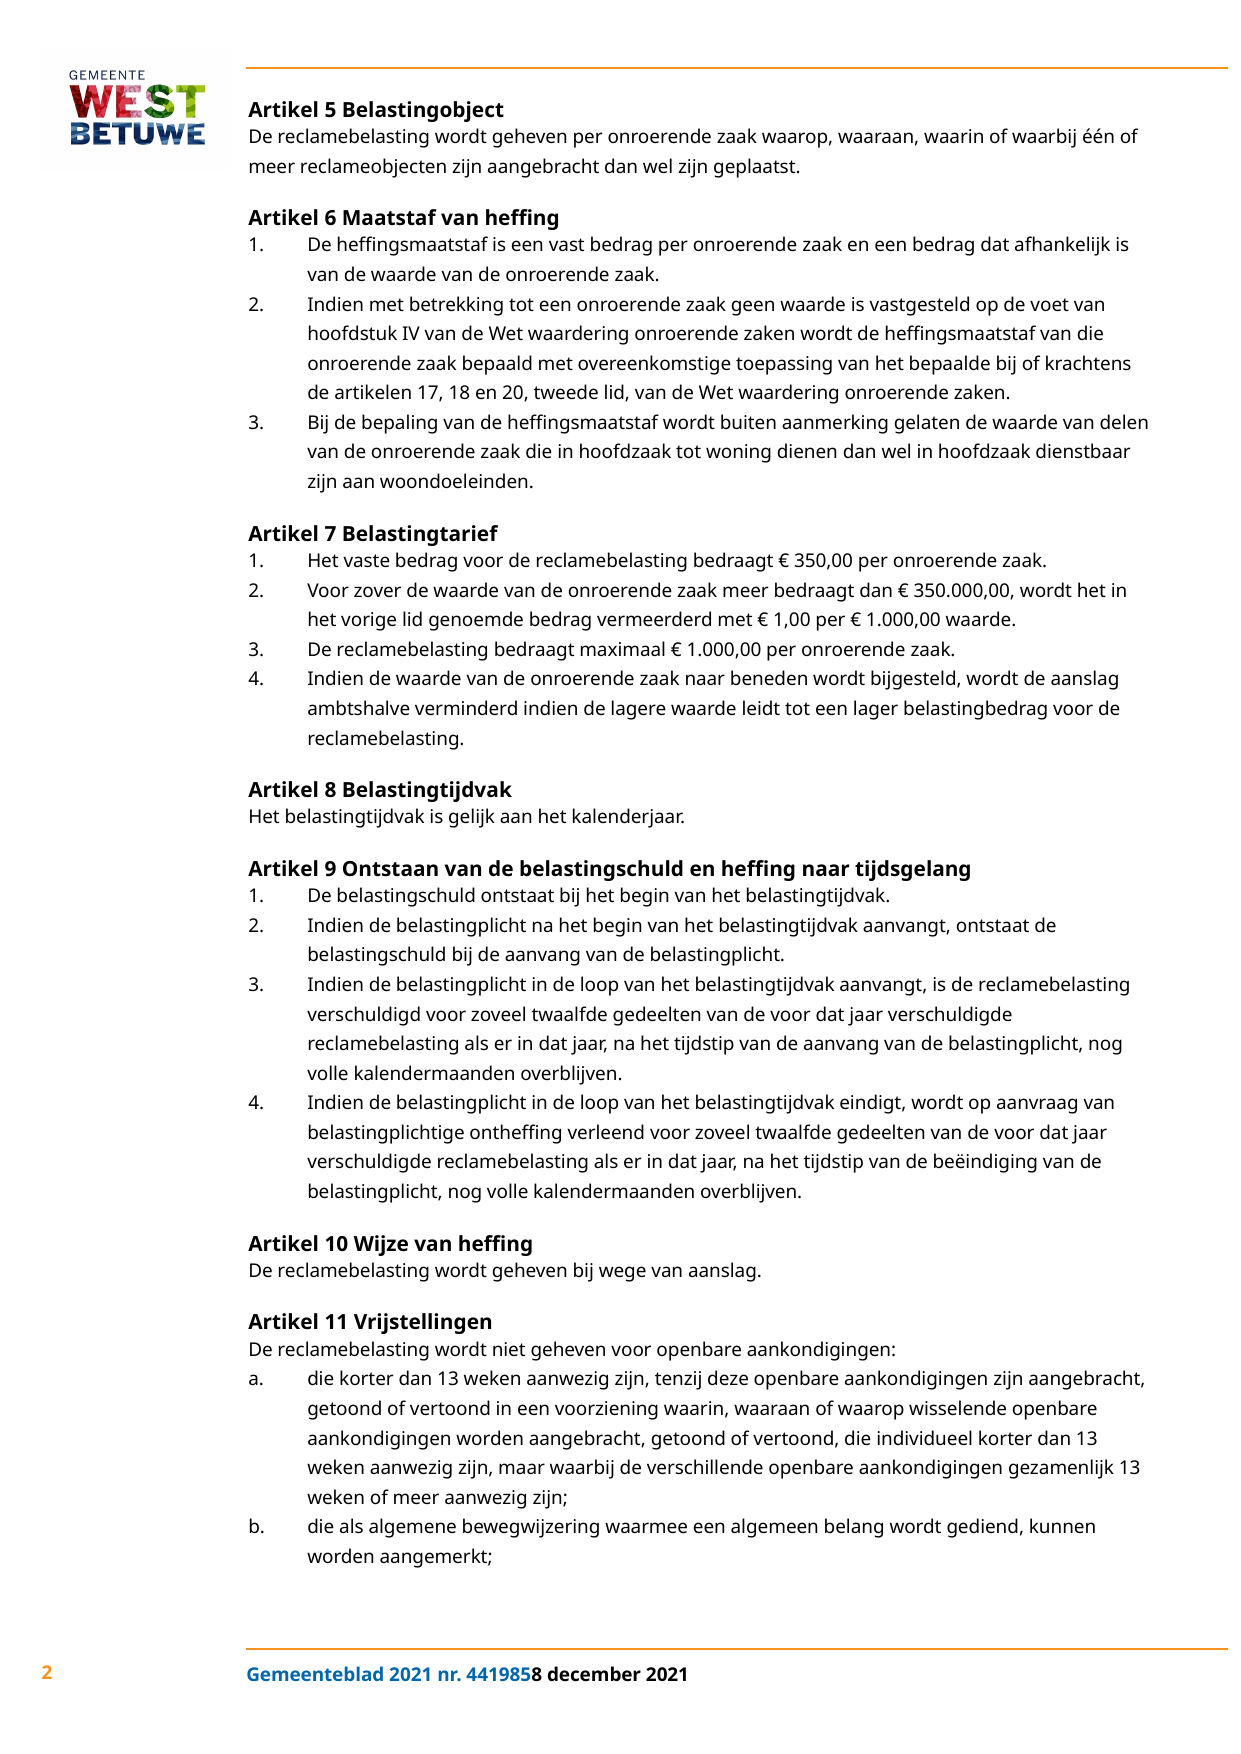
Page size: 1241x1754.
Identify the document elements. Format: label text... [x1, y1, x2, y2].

list De belastingschuld ontstaat bij het begin van het belastingtijdvak. [248, 882, 1152, 908]
picture [41, 47, 231, 172]
list Indien de belastingplicht in de loop van het belastingtijdvak eindigt, wordt op aanvraag van belastingplichtige ontheffing verleend voor zoveel twaalfde gedeelten van de voor dat jaar verschuldigde reclamebelasting als er in dat jaar, na het tijdstip van de beëindiging van de belastingplicht, nog volle kalendermaanden overblijven. [248, 1089, 1152, 1204]
list Voor zover de waarde van de onroerende zaak meer bedraagt dan € 350.000,00, wordt het in het vorige lid genoemde bedrag vermeerderd met € 1,00 per € 1.000,00 waarde. [248, 577, 1152, 632]
text Het belastingtijdvak is gelijk aan het kalenderjaar. [248, 803, 1152, 829]
text Artikel 7 Belastingtarief [248, 519, 1152, 547]
list die als algemene bewegwijzering waarmee een algemeen belang wordt gediend, kunnen worden aangemerkt; [248, 1513, 1152, 1569]
list De reclamebelasting bedraagt maximaal € 1.000,00 per onroerende zaak. [248, 636, 1152, 662]
list die korter dan 13 weken aanwezig zijn, tenzij deze openbare aankondigingen zijn aangebracht, getoond of vertoond in een voorziening waarin, waaraan of waarop wisselende openbare aankondigingen worden aangebracht, getoond of vertoond, die individueel korter dan 13 weken aanwezig zijn, maar waarbij de verschillende openbare aankondigingen gezamenlijk 13 weken of meer aanwezig zijn; [248, 1366, 1152, 1509]
text Artikel 5 Belastingobject [248, 95, 1152, 123]
list Indien met betrekking tot een onroerende zaak geen waarde is vastgesteld op de voet van hoofdstuk IV van de Wet waardering onroerende zaken wordt de heffingsmaatstaf van die onroerende zaak bepaald met overeenkomstige toepassing van het bepaalde bij of krachtens de artikelen 17, 18 en 20, tweede lid, van de Wet waardering onroerende zaken. [248, 291, 1152, 405]
text De reclamebelasting wordt niet geheven voor openbare aankondigingen: [248, 1336, 1152, 1362]
text Artikel 6 Maatstaf van heffing [248, 203, 1152, 232]
text De reclamebelasting wordt geheven bij wege van aanslag. [248, 1257, 1152, 1283]
list Bij de bepaling van de heffingsmaatstaf wordt buiten aanmerking gelaten de waarde van delen van de onroerende zaak die in hoofdzaak tot woning dienen dan wel in hoofdzaak dienstbaar zijn aan woondoeleinden. [248, 409, 1152, 494]
text De reclamebelasting wordt geheven per onroerende zaak waarop, waaraan, waarin of waarbij één of meer reclameobjecten zijn aangebracht dan wel zijn geplaatst. [248, 123, 1152, 178]
text Artikel 11 Vrijstellingen [248, 1307, 1152, 1336]
list De heffingsmaatstaf is een vast bedrag per onroerende zaak en een bedrag dat afhankelijk is van de waarde van de onroerende zaak. [248, 232, 1152, 287]
text Artikel 10 Wijze van heffing [248, 1229, 1152, 1257]
text Artikel 9 Ontstaan van de belastingschuld en heffing naar tijdsgelang [248, 854, 1152, 882]
list Indien de waarde van de onroerende zaak naar beneden wordt bijgesteld, wordt de aanslag ambtshalve verminderd indien de lagere waarde leidt tot een lager belastingbedrag voor de reclamebelasting. [248, 666, 1152, 750]
list Indien de belastingplicht na het begin van het belastingtijdvak aanvangt, ontstaat de belastingschuld bij de aanvang van de belastingplicht. [248, 912, 1152, 967]
text Artikel 8 Belastingtijdvak [248, 775, 1152, 803]
list Indien de belastingplicht in de loop van het belastingtijdvak aanvangt, is de reclamebelasting verschuldigd voor zoveel twaalfde gedeelten van de voor dat jaar verschuldigde reclamebelasting als er in dat jaar, na het tijdstip van de aanvang van de belastingplicht, nog volle kalendermaanden overblijven. [248, 971, 1152, 1086]
list Het vaste bedrag voor de reclamebelasting bedraagt € 350,00 per onroerende zaak. [248, 547, 1152, 573]
